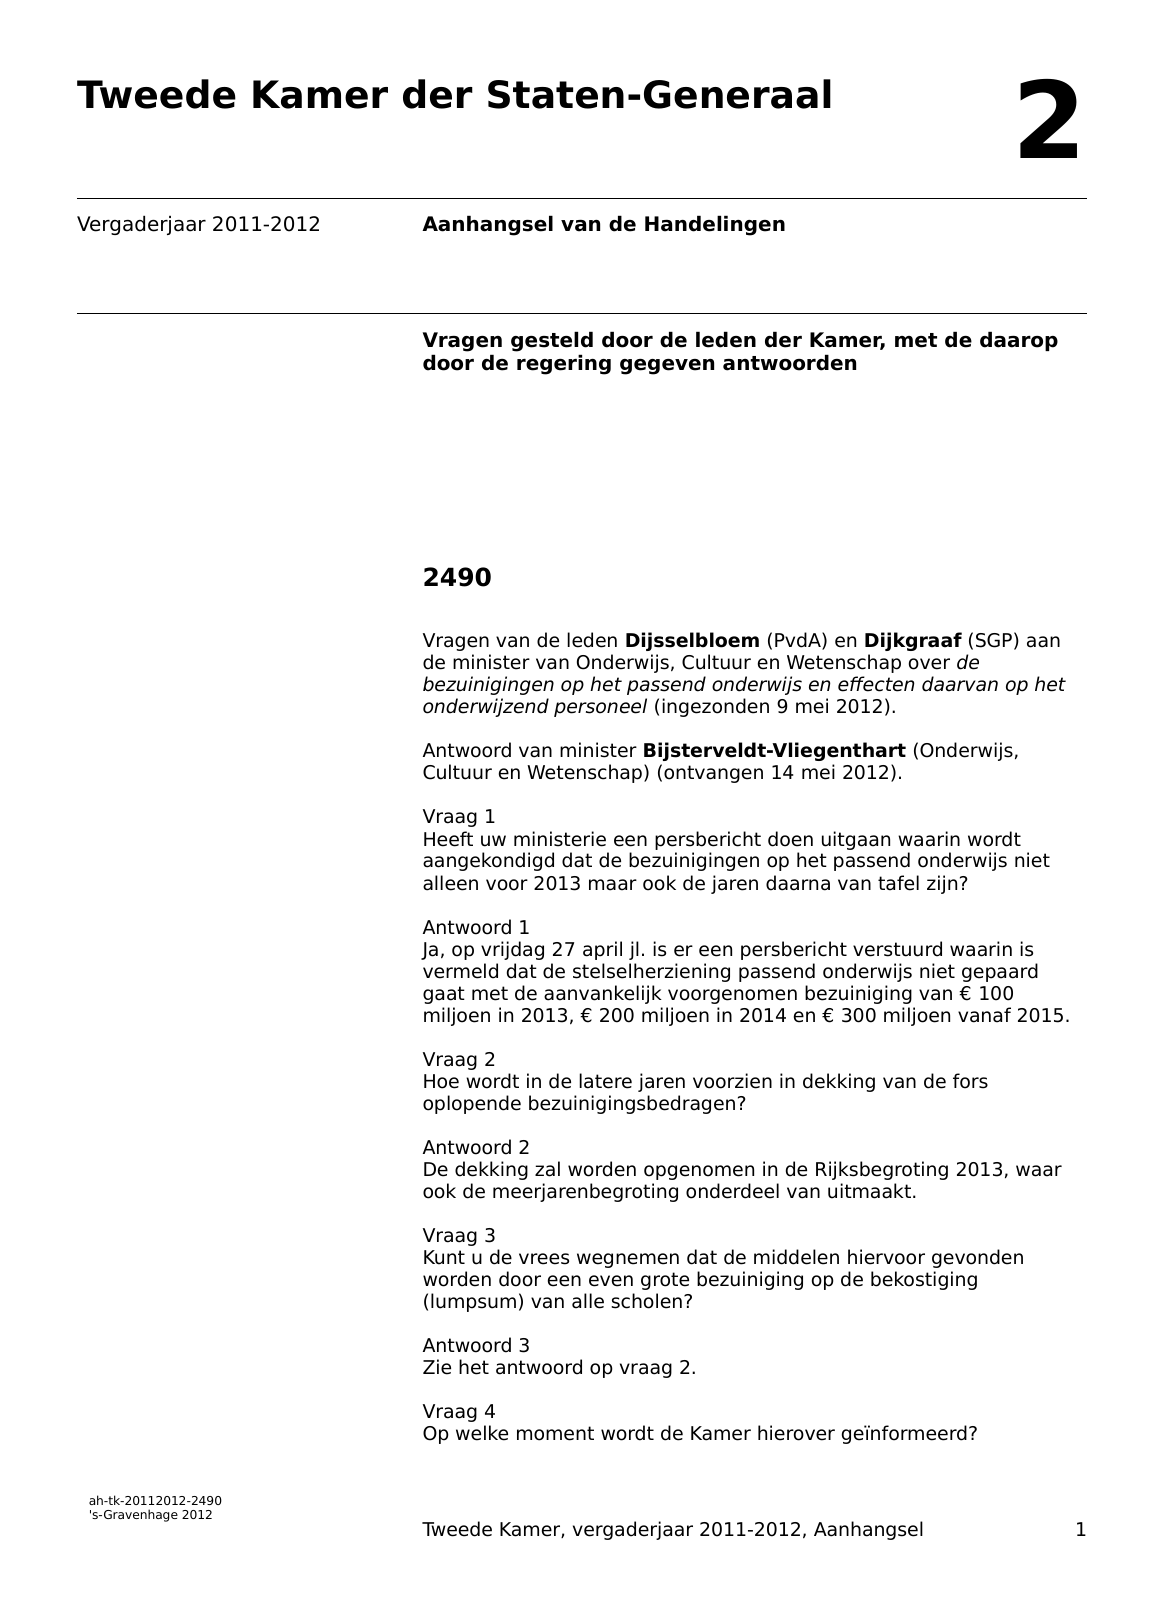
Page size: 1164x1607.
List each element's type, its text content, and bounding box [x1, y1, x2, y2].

text Vraag 4 [422, 1401, 1087, 1423]
text Vraag 1 [422, 806, 1087, 828]
table_header 2 [886, 59, 1087, 198]
text 's-Gravenhage 2012 [88, 1508, 323, 1522]
text Kunt u de vrees wegnemen dat de middelen hiervoor gevonden worden door een even grote bezuiniging op de bekostiging (lumpsum) van alle scholen? [422, 1247, 1087, 1313]
table_cell [77, 314, 422, 375]
text Vragen van de leden Dijsselbloem (PvdA) en Dijkgraaf (SGP) aan de minister van Onderwijs, Cultuur en Wetenschap over de bezuinigingen op het passend onderwijs en effecten daarvan op het onderwijzend personeel (ingezonden 9 mei 2012). [422, 630, 1087, 718]
text Antwoord van minister Bijsterveldt-Vliegenthart (Onderwijs, Cultuur en Wetenschap) (ontvangen 14 mei 2012). [422, 740, 1087, 784]
text Zie het antwoord op vraag 2. [422, 1357, 1087, 1379]
table_cell Aanhangsel van de Handelingen [422, 199, 1087, 313]
text Antwoord 3 [422, 1335, 1087, 1357]
text Op welke moment wordt de Kamer hierover geïnformeerd? [422, 1423, 1087, 1445]
text Antwoord 2 [422, 1137, 1087, 1159]
text Ja, op vrijdag 27 april jl. is er een persbericht verstuurd waarin is vermeld dat de stelselherziening passend onderwijs niet gepaard gaat met de aanvankelijk voorgenomen bezuiniging van € 100 miljoen in 2013, € 200 miljoen in 2014 en € 300 miljoen vanaf 2015. [422, 938, 1087, 1026]
text Hoe wordt in de latere jaren voorzien in dekking van de fors oplopende bezuinigingsbedragen? [422, 1071, 1087, 1114]
text Vraag 3 [422, 1225, 1087, 1247]
table_header Tweede Kamer der Staten-Generaal [77, 59, 886, 198]
text ah-tk-20112012-2490 [88, 1494, 323, 1508]
table_cell Vergaderjaar 2011-2012 [77, 199, 422, 313]
text Antwoord 1 [422, 917, 1087, 938]
text De dekking zal worden opgenomen in de Rijksbegroting 2013, waar ook de meerjarenbegroting onderdeel van uitmaakt. [422, 1159, 1087, 1203]
text 2490 [422, 563, 1087, 592]
text Heeft uw ministerie een persbericht doen uitgaan waarin wordt aangekondigd dat de bezuinigingen op het passend onderwijs niet alleen voor 2013 maar ook de jaren daarna van tafel zijn? [422, 828, 1087, 894]
text Vraag 2 [422, 1049, 1087, 1071]
table_cell Vragen gesteld door de leden der Kamer, met de daarop door de regering gegeven antwoorden [422, 314, 1087, 375]
